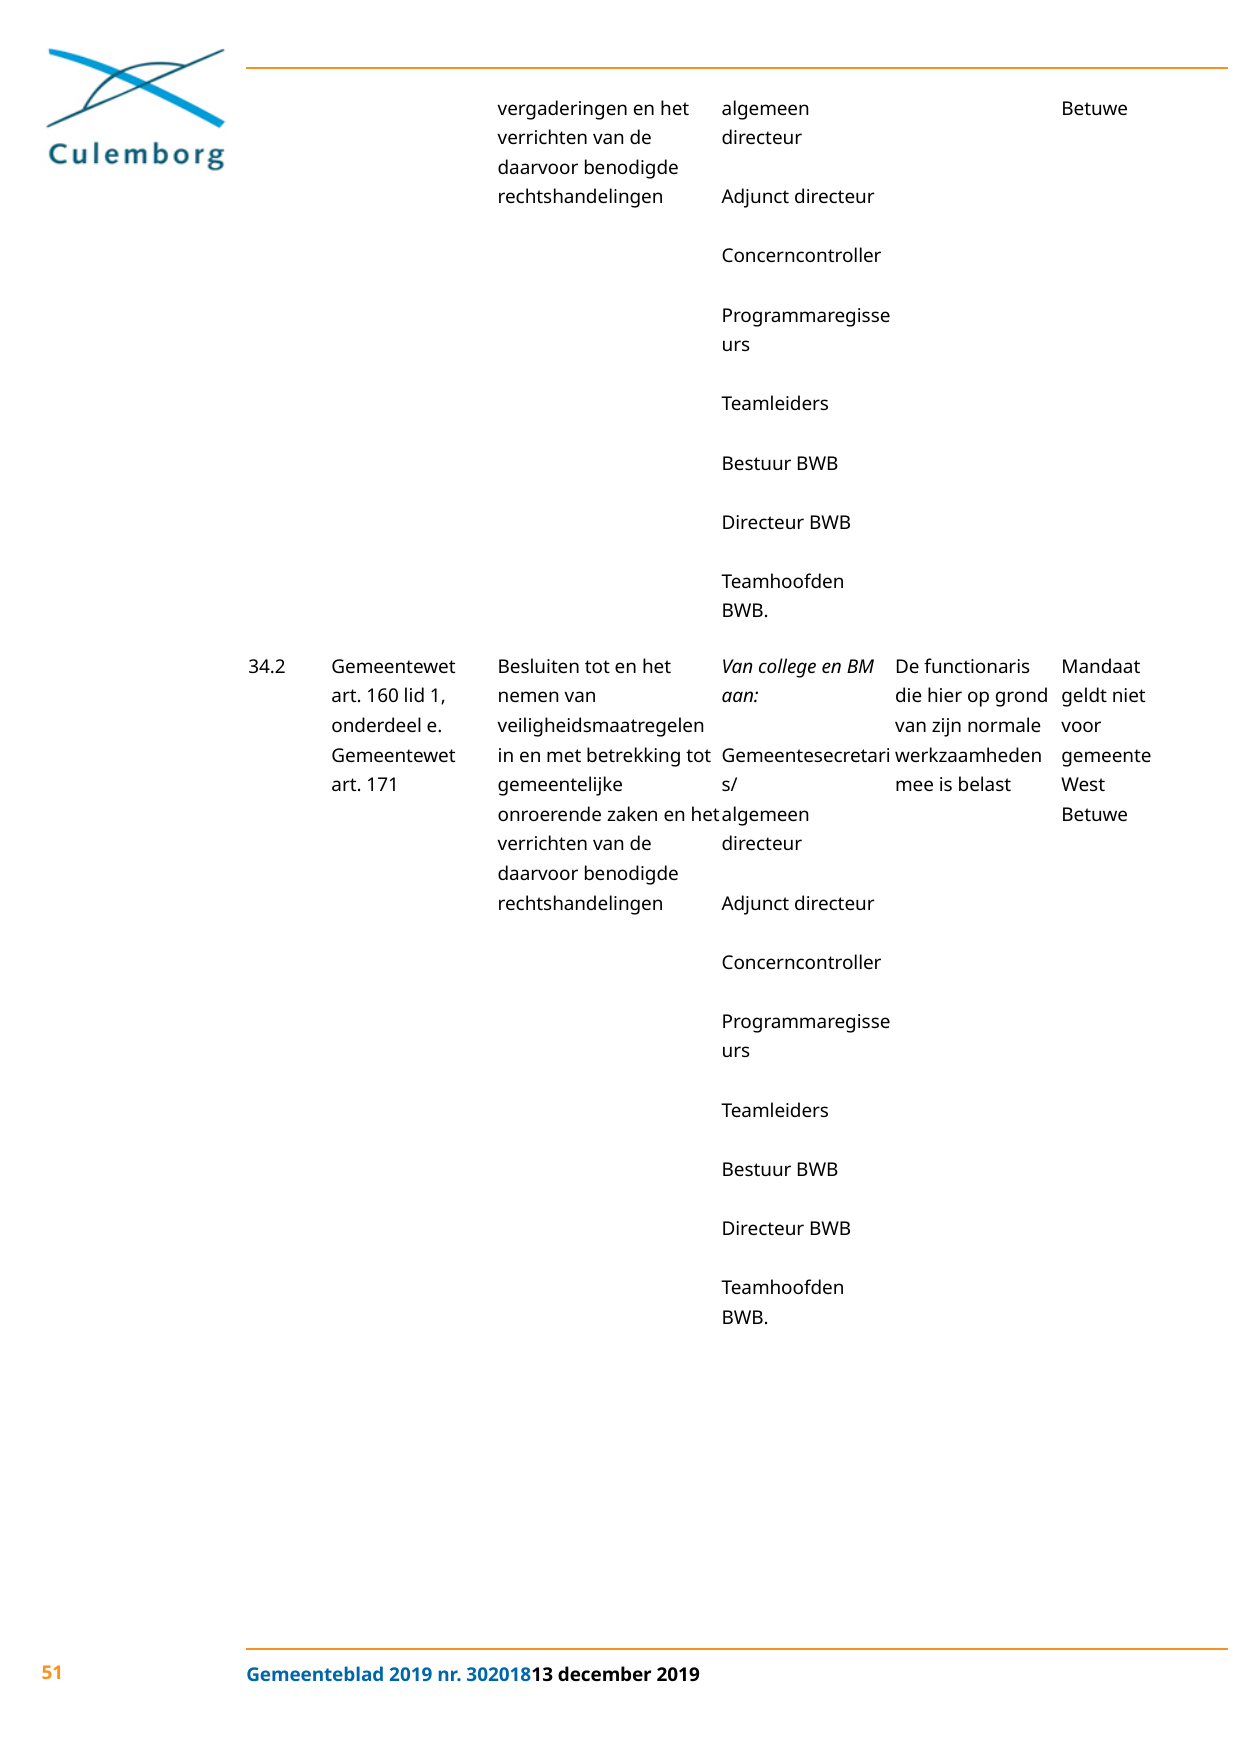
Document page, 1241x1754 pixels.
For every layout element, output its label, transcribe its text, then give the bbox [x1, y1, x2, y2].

table_cell De functionaris die hier op grond van zijn normale werkzaamheden mee is belast [895, 653, 1061, 1359]
table_cell Betuwe [1061, 95, 1152, 653]
table_cell Mandaat geldt niet voor gemeente West Betuwe [1061, 653, 1152, 1359]
table_cell 34.2 [248, 653, 331, 1359]
table_cell vergaderingen en het verrichten van de daarvoor benodigde rechtshandelingen [498, 95, 721, 653]
table_cell Besluiten tot en het nemen van veiligheidsmaatregelen in en met betrekking tot gemeentelijke onroerende zaken en het verrichten van de daarvoor benodigde rechtshandelingen [498, 653, 721, 1359]
table_cell Gemeentewet art. 160 lid 1, onderdeel e. Gemeentewet art. 171 [331, 653, 497, 1359]
table_cell [248, 95, 331, 653]
table_cell [331, 95, 497, 653]
table_cell Van college en BM aan: Gemeentesecretaris/ algemeen directeur Adjunct directeur Concerncontroller Programmaregisseurs Teamleiders Bestuur BWB Directeur BWB Teamhoofden BWB. [721, 653, 895, 1359]
table_cell [895, 95, 1061, 653]
picture [41, 47, 231, 172]
table_cell algemeen directeur Adjunct directeur Concerncontroller Programmaregisseurs Teamleiders Bestuur BWB Directeur BWB Teamhoofden BWB. [721, 95, 895, 653]
